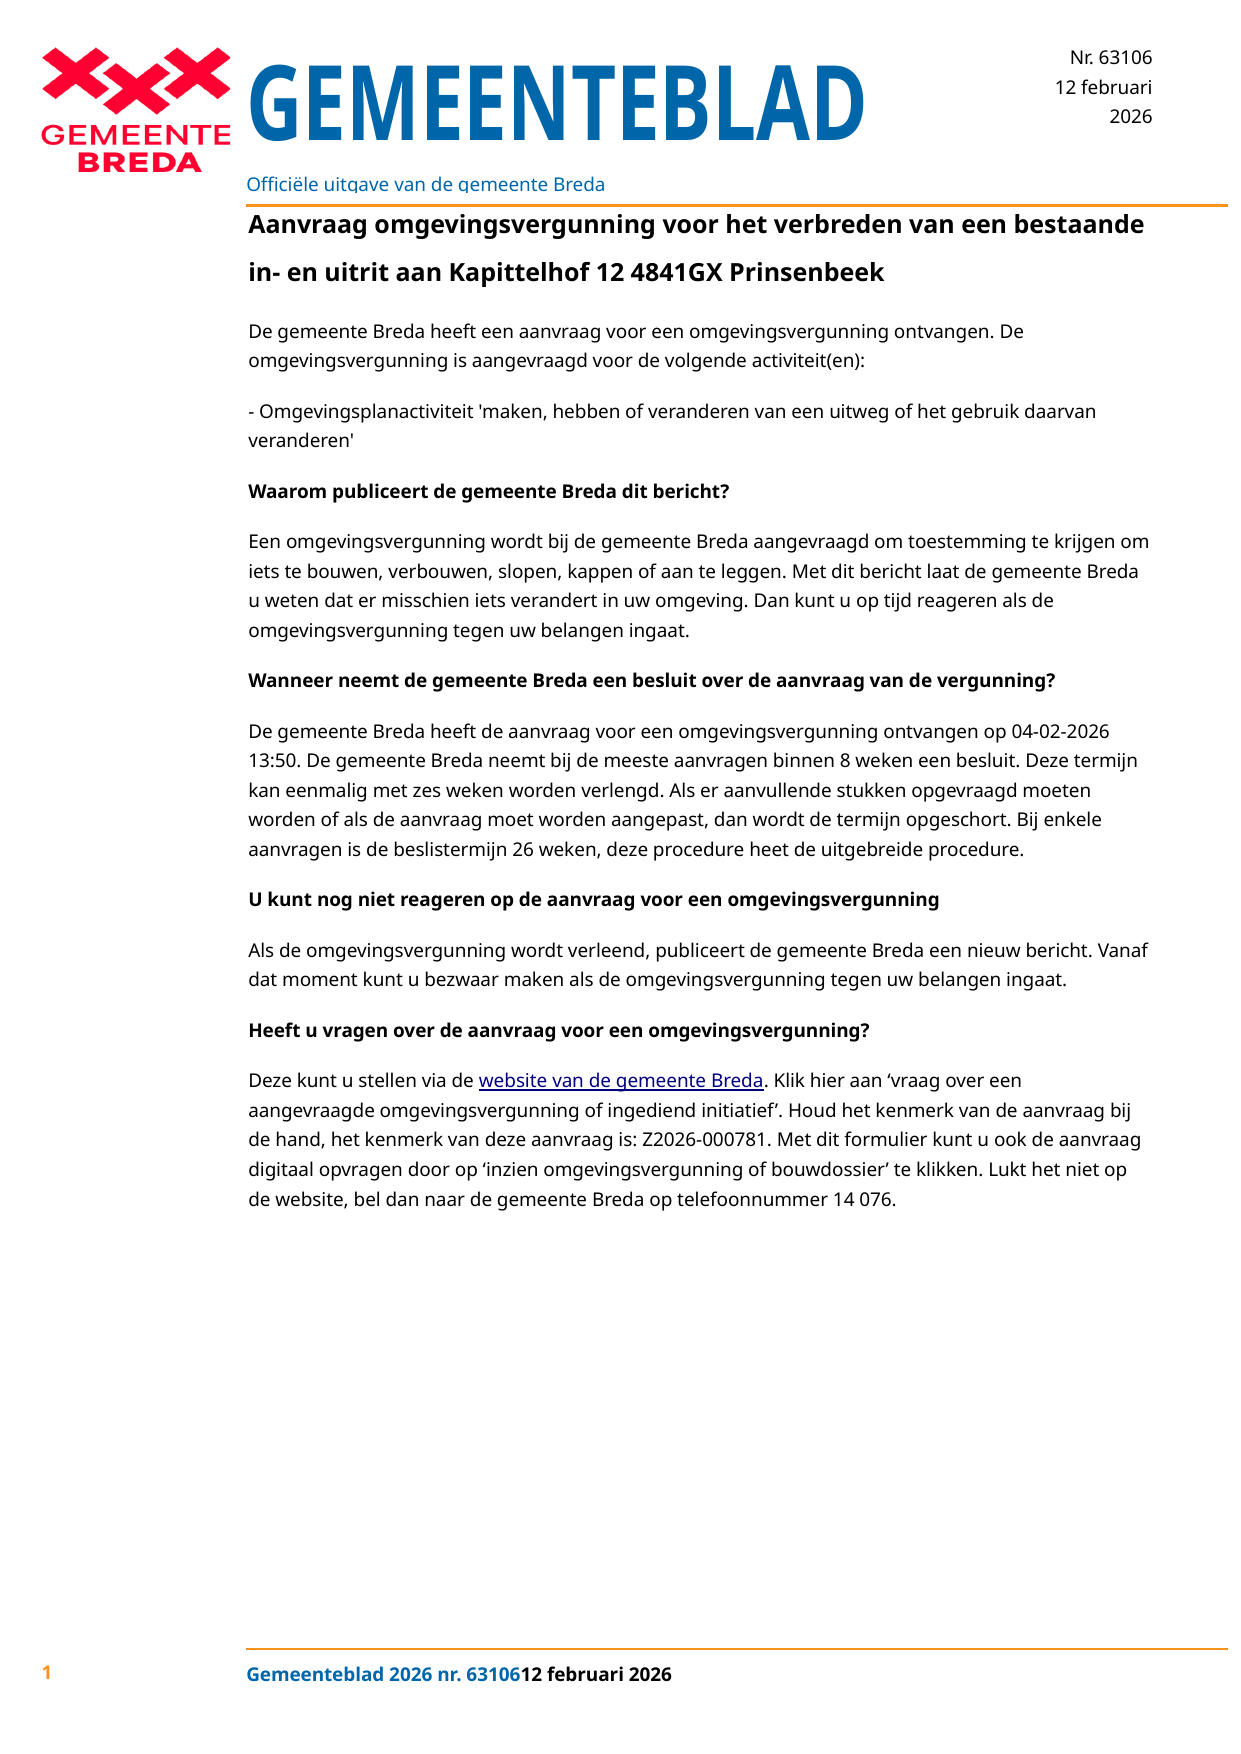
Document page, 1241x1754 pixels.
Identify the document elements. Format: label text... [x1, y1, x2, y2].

text U kunt nog niet reageren op de aanvraag voor een omgevingsvergunning [248, 887, 1152, 912]
text Wanneer neemt de gemeente Breda een besluit over de aanvraag van de vergunning? [248, 667, 1152, 693]
text Aanvraag omgevingsvergunning voor het verbreden van een bestaande in- en uitrit aan Kapittelhof 12 4841GX Prinsenbeek [248, 207, 1152, 288]
text - Omgevingsplanactiviteit 'maken, hebben of veranderen van een uitweg of het gebruik daarvan veranderen' [248, 398, 1152, 453]
text Heeft u vragen over de aanvraag voor een omgevingsvergunning? [248, 1017, 1152, 1043]
text Waarom publiceert de gemeente Breda dit bericht? [248, 478, 1152, 504]
text De gemeente Breda heeft een aanvraag voor een omgevingsvergunning ontvangen. De omgevingsvergunning is aangevraagd voor de volgende activiteit(en): [248, 318, 1152, 373]
picture [41, 47, 231, 172]
text De gemeente Breda heeft de aanvraag voor een omgevingsvergunning ontvangen op 04-02-2026 13:50. De gemeente Breda neemt bij de meeste aanvragen binnen 8 weken een besluit. Deze termijn kan eenmalig met zes weken worden verlengd. Als er aanvullende stukken opgevraagd moeten worden of als de aanvraag moet worden aangepast, dan wordt de termijn opgeschort. Bij enkele aanvragen is de beslistermijn 26 weken, deze procedure heet de uitgebreide procedure. [248, 718, 1152, 862]
text Als de omgevingsvergunning wordt verleend, publiceert de gemeente Breda een nieuw bericht. Vanaf dat moment kunt u bezwaar maken als de omgevingsvergunning tegen uw belangen ingaat. [248, 937, 1152, 992]
text Een omgevingsvergunning wordt bij de gemeente Breda aangevraagd om toestemming te krijgen om iets te bouwen, verbouwen, slopen, kappen of aan te leggen. Met dit bericht laat de gemeente Breda u weten dat er misschien iets verandert in uw omgeving. Dan kunt u op tijd reageren als de omgevingsvergunning tegen uw belangen ingaat. [248, 528, 1152, 643]
text Deze kunt u stellen via de website van de gemeente Breda. Klik hier aan ‘vraag over een aangevraagde omgevingsvergunning of ingediend initiatief’. Houd het kenmerk van de aanvraag bij de hand, het kenmerk van deze aanvraag is: Z2026-000781. Met dit formulier kunt u ook de aanvraag digitaal opvragen door op ‘inzien omgevingsvergunning of bouwdossier’ te klikken. Lukt het niet op de website, bel dan naar de gemeente Breda op telefoonnummer 14 076. [248, 1067, 1152, 1212]
